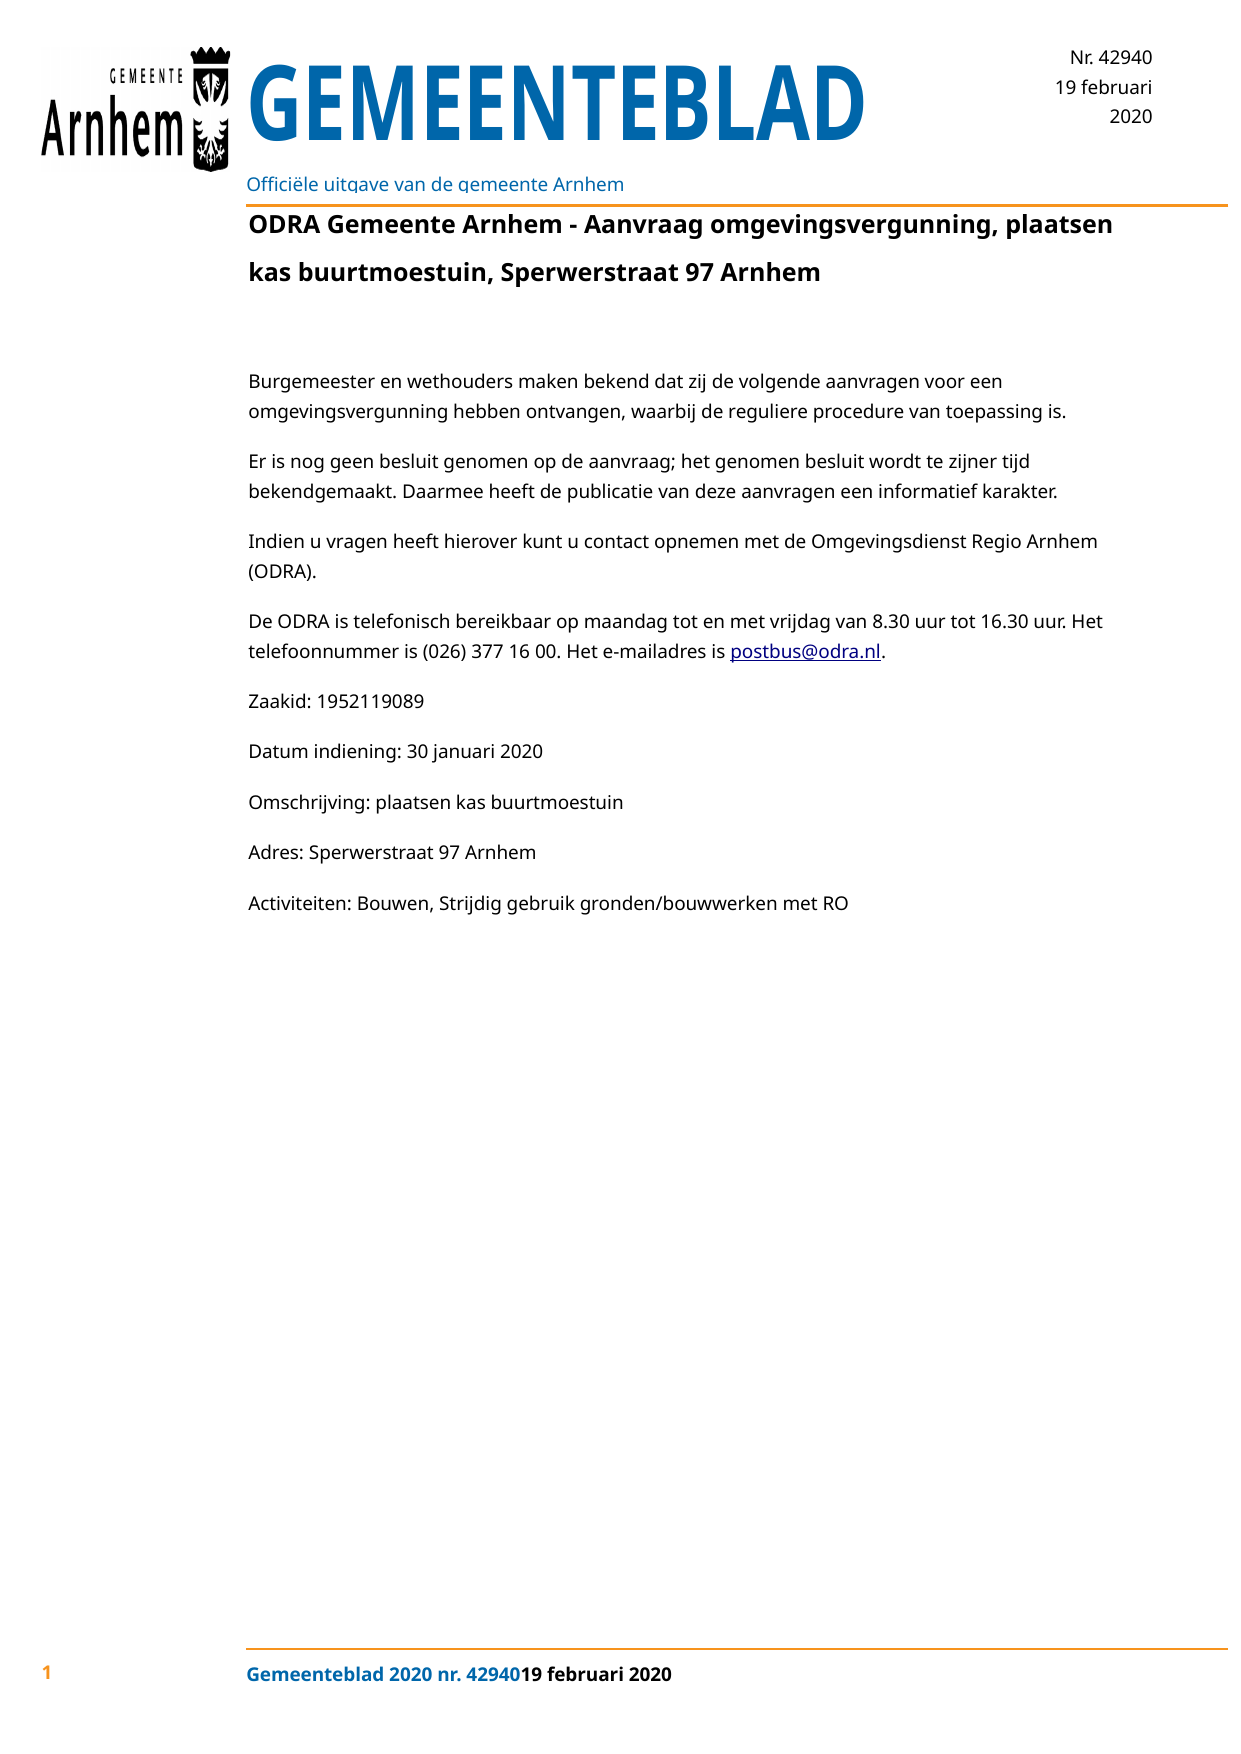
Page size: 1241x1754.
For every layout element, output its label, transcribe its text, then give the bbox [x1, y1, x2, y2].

text Omschrijving: plaatsen kas buurtmoestuin [248, 789, 1152, 815]
text ODRA Gemeente Arnhem - Aanvraag omgevingsvergunning, plaatsen kas buurtmoestuin, Sperwerstraat 97 Arnhem [248, 207, 1152, 288]
text Indien u vragen heeft hierover kunt u contact opnemen met de Omgevingsdienst Regio Arnhem (ODRA). [248, 528, 1152, 584]
text Burgemeester en wethouders maken bekend dat zij de volgende aanvragen voor een omgevingsvergunning hebben ontvangen, waarbij de reguliere procedure van toepassing is. [248, 368, 1152, 424]
text Datum indiening: 30 januari 2020 [248, 739, 1152, 764]
picture [41, 47, 231, 172]
text Activiteiten: Bouwen, Strijdig gebruik gronden/bouwwerken met RO [248, 890, 1152, 916]
text Zaakid: 1952119089 [248, 688, 1152, 714]
text De ODRA is telefonisch bereikbaar op maandag tot en met vrijdag van 8.30 uur tot 16.30 uur. Het telefoonnummer is (026) 377 16 00. Het e-mailadres is postbus@odra.nl. [248, 608, 1152, 664]
text Adres: Sperwerstraat 97 Arnhem [248, 839, 1152, 865]
text Er is nog geen besluit genomen op de aanvraag; het genomen besluit wordt te zijner tijd bekendgemaakt. Daarmee heeft de publicatie van deze aanvragen een informatief karakter. [248, 448, 1152, 504]
